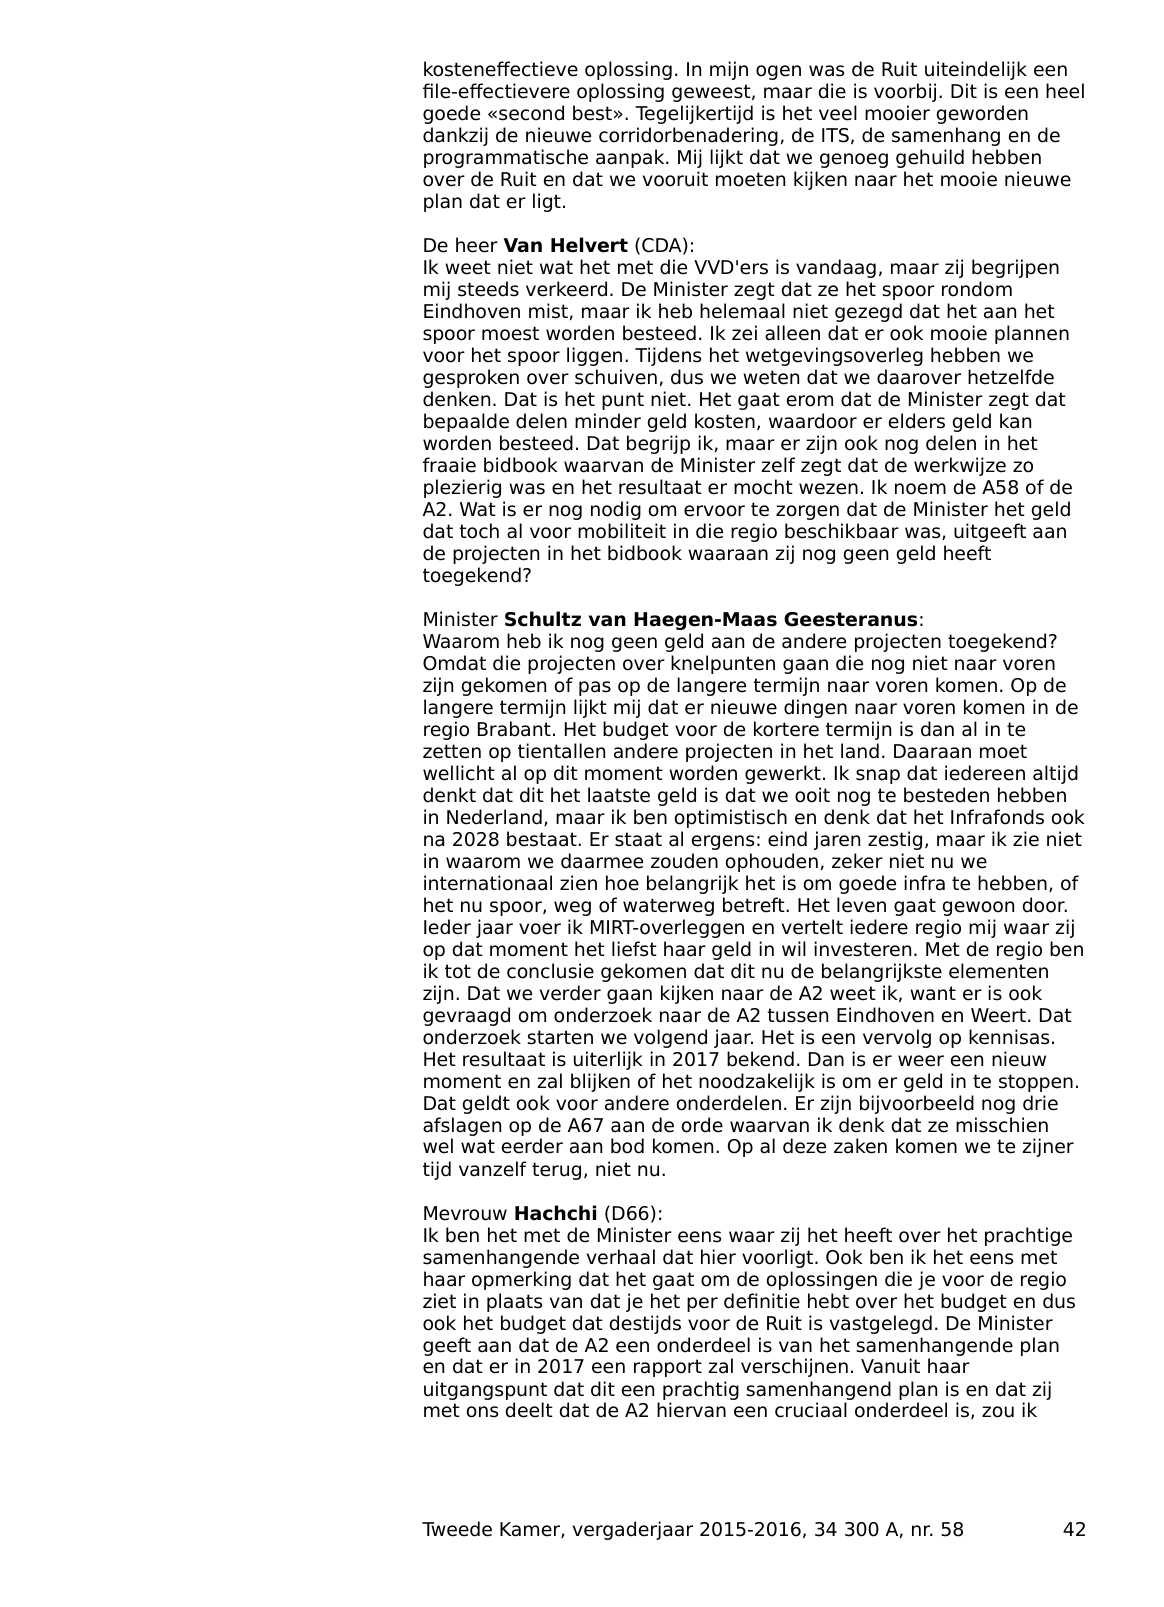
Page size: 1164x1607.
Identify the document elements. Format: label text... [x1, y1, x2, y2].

text Minister Schultz van Haegen-Maas Geesteranus: [422, 609, 1087, 631]
text Ik weet niet wat het met die VVD'ers is vandaag, maar zij begrijpen mij steeds verkeerd. De Minister zegt dat ze het spoor rondom Eindhoven mist, maar ik heb helemaal niet gezegd dat het aan het spoor moest worden besteed. Ik zei alleen dat er ook mooie plannen voor het spoor liggen. Tijdens het wetgevingsoverleg hebben we gesproken over schuiven, dus we weten dat we daarover hetzelfde denken. Dat is het punt niet. Het gaat erom dat de Minister zegt dat bepaalde delen minder geld kosten, waardoor er elders geld kan worden besteed. Dat begrijp ik, maar er zijn ook nog delen in het fraaie bidbook waarvan de Minister zelf zegt dat de werkwijze zo plezierig was en het resultaat er mocht wezen. Ik noem de A58 of de A2. Wat is er nog nodig om ervoor te zorgen dat de Minister het geld dat toch al voor mobiliteit in die regio beschikbaar was, uitgeeft aan de projecten in het bidbook waaraan zij nog geen geld heeft toegekend? [422, 257, 1087, 587]
text Ik ben het met de Minister eens waar zij het heeft over het prachtige samenhangende verhaal dat hier voorligt. Ook ben ik het eens met haar opmerking dat het gaat om de oplossingen die je voor de regio ziet in plaats van dat je het per definitie hebt over het budget en dus ook het budget dat destijds voor de Ruit is vastgelegd. De Minister geeft aan dat de A2 een onderdeel is van het samenhangende plan en dat er in 2017 een rapport zal verschijnen. Vanuit haar uitgangspunt dat dit een prachtig samenhangend plan is en dat zij met ons deelt dat de A2 hiervan een cruciaal onderdeel is, zou ik [422, 1224, 1087, 1422]
text Mevrouw Hachchi (D66): [422, 1203, 1087, 1224]
text De heer Van Helvert (CDA): [422, 235, 1087, 257]
text Waarom heb ik nog geen geld aan de andere projecten toegekend? Omdat die projecten over knelpunten gaan die nog niet naar voren zijn gekomen of pas op de langere termijn naar voren komen. Op de langere termijn lijkt mij dat er nieuwe dingen naar voren komen in de regio Brabant. Het budget voor de kortere termijn is dan al in te zetten op tientallen andere projecten in het land. Daaraan moet wellicht al op dit moment worden gewerkt. Ik snap dat iedereen altijd denkt dat dit het laatste geld is dat we ooit nog te besteden hebben in Nederland, maar ik ben optimistisch en denk dat het Infrafonds ook na 2028 bestaat. Er staat al ergens: eind jaren zestig, maar ik zie niet in waarom we daarmee zouden ophouden, zeker niet nu we internationaal zien hoe belangrijk het is om goede infra te hebben, of het nu spoor, weg of waterweg betreft. Het leven gaat gewoon door. Ieder jaar voer ik MIRT-overleggen en vertelt iedere regio mij waar zij op dat moment het liefst haar geld in wil investeren. Met de regio ben ik tot de conclusie gekomen dat dit nu de belangrijkste elementen zijn. Dat we verder gaan kijken naar de A2 weet ik, want er is ook gevraagd om onderzoek naar de A2 tussen Eindhoven en Weert. Dat onderzoek starten we volgend jaar. Het is een vervolg op kennisas. Het resultaat is uiterlijk in 2017 bekend. Dan is er weer een nieuw moment en zal blijken of het noodzakelijk is om er geld in te stoppen. Dat geldt ook voor andere onderdelen. Er zijn bijvoorbeeld nog drie afslagen op de A67 aan de orde waarvan ik denk dat ze misschien wel wat eerder aan bod komen. Op al deze zaken komen we te zijner tijd vanzelf terug, niet nu. [422, 631, 1087, 1180]
text kosteneffectieve oplossing. In mijn ogen was de Ruit uiteindelijk een file-effectievere oplossing geweest, maar die is voorbij. Dit is een heel goede «second best». Tegelijkertijd is het veel mooier geworden dankzij de nieuwe corridorbenadering, de ITS, de samenhang en de programmatische aanpak. Mij lijkt dat we genoeg gehuild hebben over de Ruit en dat we vooruit moeten kijken naar het mooie nieuwe plan dat er ligt. [422, 59, 1087, 213]
